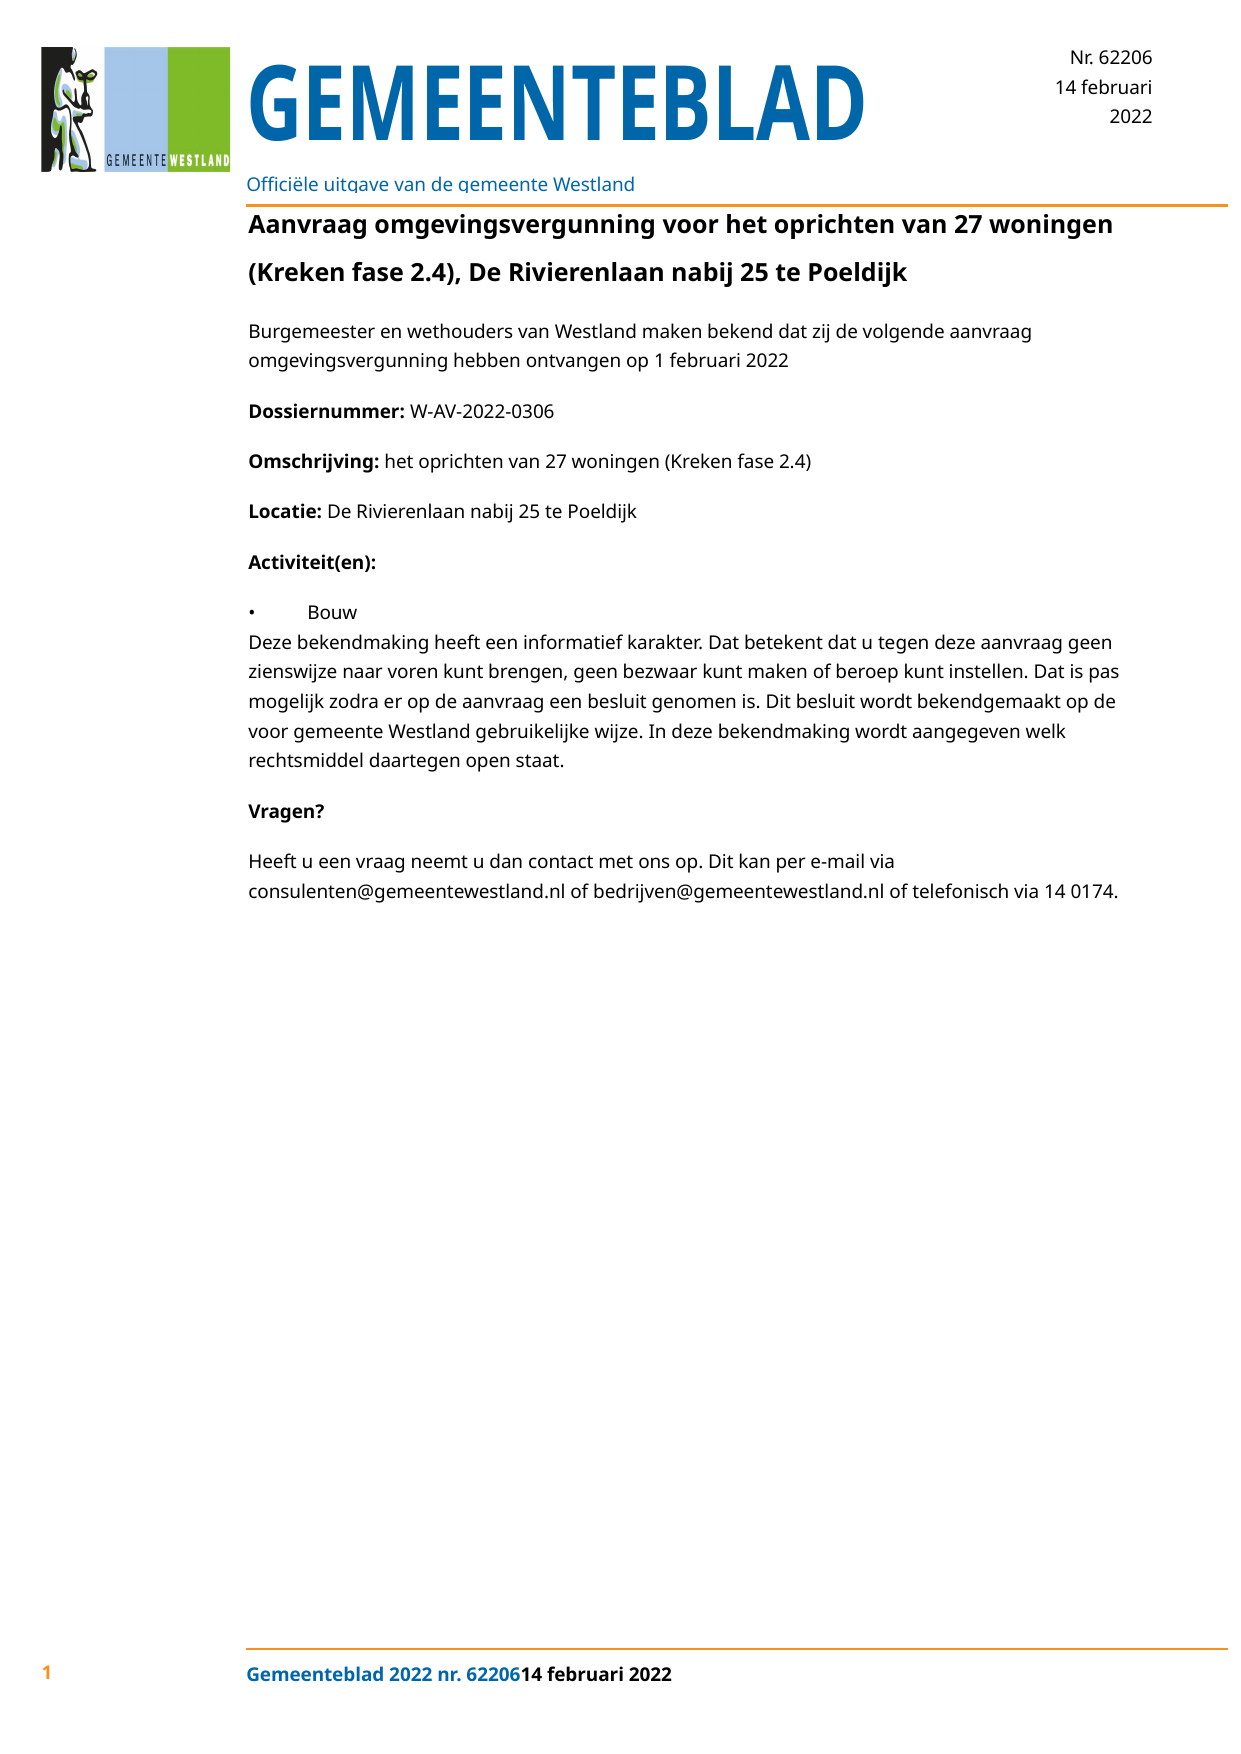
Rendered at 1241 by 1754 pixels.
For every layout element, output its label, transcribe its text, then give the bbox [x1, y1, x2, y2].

text Dossiernummer: W-AV-2022-0306 [248, 398, 1152, 424]
text Heeft u een vraag neemt u dan contact met ons op. Dit kan per e-mail via consulenten@gemeentewestland.nl of bedrijven@gemeentewestland.nl of telefonisch via 14 0174. [248, 848, 1152, 904]
text Deze bekendmaking heeft een informatief karakter. Dat betekent dat u tegen deze aanvraag geen zienswijze naar voren kunt brengen, geen bezwaar kunt maken of beroep kunt instellen. Dat is pas mogelijk zodra er op de aanvraag een besluit genomen is. Dit besluit wordt bekendgemaakt op de voor gemeente Westland gebruikelijke wijze. In deze bekendmaking wordt aangegeven welk rechtsmiddel daartegen open staat. [248, 629, 1152, 773]
text Aanvraag omgevingsvergunning voor het oprichten van 27 woningen (Kreken fase 2.4), De Rivierenlaan nabij 25 te Poeldijk [248, 207, 1152, 288]
text Locatie: De Rivierenlaan nabij 25 te Poeldijk [248, 499, 1152, 524]
text Omschrijving: het oprichten van 27 woningen (Kreken fase 2.4) [248, 448, 1152, 474]
list Bouw [248, 599, 1152, 625]
text Burgemeester en wethouders van Westland maken bekend dat zij de volgende aanvraag omgevingsvergunning hebben ontvangen op 1 februari 2022 [248, 318, 1152, 373]
picture [41, 47, 231, 172]
text Vragen? [248, 798, 1152, 824]
text Activiteit(en): [248, 549, 1152, 575]
